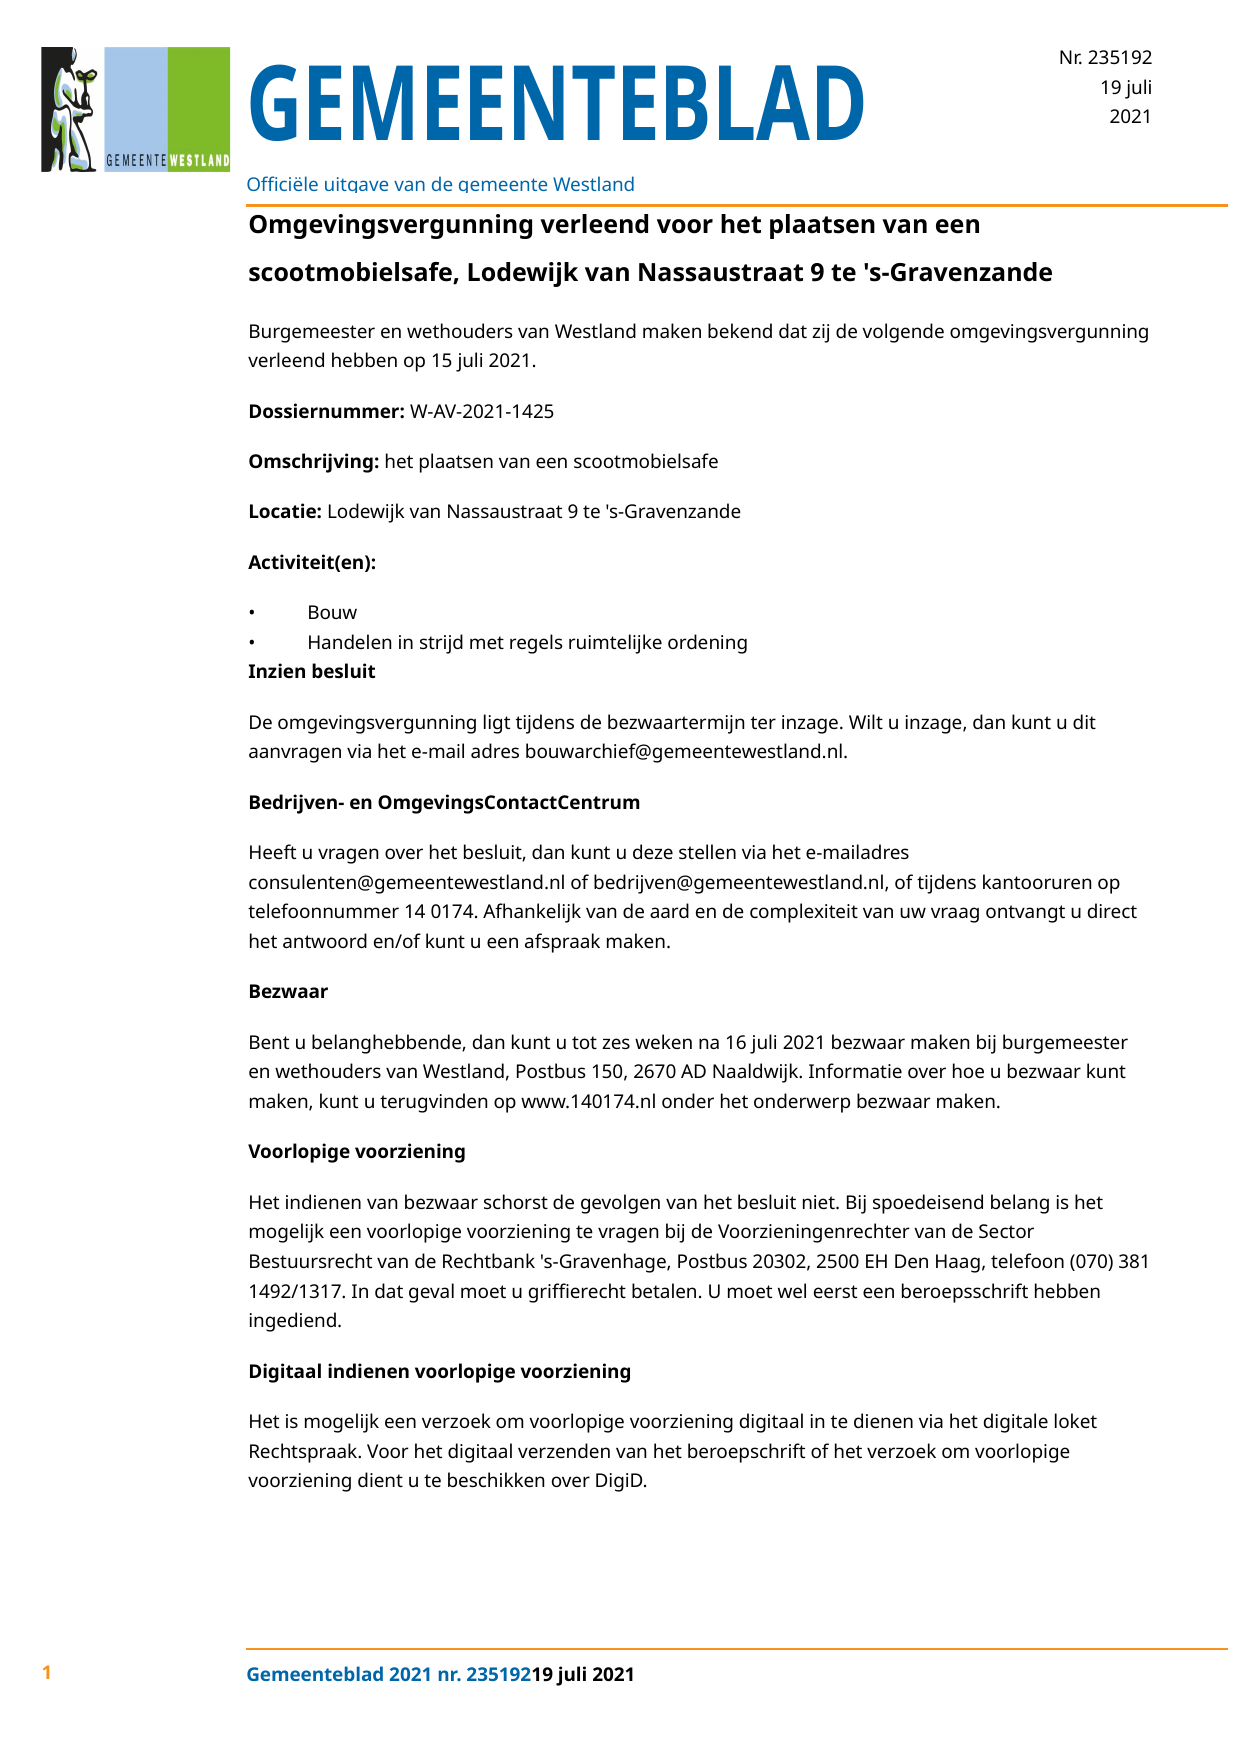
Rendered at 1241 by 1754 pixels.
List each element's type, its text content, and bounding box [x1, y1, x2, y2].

text Heeft u vragen over het besluit, dan kunt u deze stellen via het e-mailadres consulenten@gemeentewestland.nl of bedrijven@gemeentewestland.nl, of tijdens kantooruren op telefoonnummer 14 0174. Afhankelijk van de aard en de complexiteit van uw vraag ontvangt u direct het antwoord en/of kunt u een afspraak maken. [248, 839, 1152, 954]
text Voorlopige voorziening [248, 1139, 1152, 1164]
text Bent u belanghebbende, dan kunt u tot zes weken na 16 juli 2021 bezwaar maken bij burgemeester en wethouders van Westland, Postbus 150, 2670 AD Naaldwijk. Informatie over hoe u bezwaar kunt maken, kunt u terugvinden op www.140174.nl onder het onderwerp bezwaar maken. [248, 1029, 1152, 1114]
text Het is mogelijk een verzoek om voorlopige voorziening digitaal in te dienen via het digitale loket Rechtspraak. Voor het digitaal verzenden van het beroepschrift of het verzoek om voorlopige voorziening dient u te beschikken over DigiD. [248, 1408, 1152, 1493]
text Activiteit(en): [248, 549, 1152, 575]
text Het indienen van bezwaar schorst de gevolgen van het besluit niet. Bij spoedeisend belang is het mogelijk een voorlopige voorziening te vragen bij de Voorzieningenrechter van de Sector Bestuursrecht van de Rechtbank 's-Gravenhage, Postbus 20302, 2500 EH Den Haag, telefoon (070) 381 1492/1317. In dat geval moet u griffierecht betalen. U moet wel eerst een beroepsschrift hebben ingediend. [248, 1189, 1152, 1333]
text Dossiernummer: W-AV-2021-1425 [248, 398, 1152, 424]
text Locatie: Lodewijk van Nassaustraat 9 te 's-Gravenzande [248, 499, 1152, 524]
picture [41, 47, 231, 172]
list Bouw [248, 599, 1152, 625]
text Burgemeester en wethouders van Westland maken bekend dat zij de volgende omgevingsvergunning verleend hebben op 15 juli 2021. [248, 318, 1152, 373]
text Bedrijven- en OmgevingsContactCentrum [248, 789, 1152, 815]
text Inzien besluit [248, 659, 1152, 684]
text De omgevingsvergunning ligt tijdens de bezwaartermijn ter inzage. Wilt u inzage, dan kunt u dit aanvragen via het e-mail adres bouwarchief@gemeentewestland.nl. [248, 709, 1152, 764]
text Digitaal indienen voorlopige voorziening [248, 1358, 1152, 1384]
list Handelen in strijd met regels ruimtelijke ordening [248, 629, 1152, 655]
text Omgevingsvergunning verleend voor het plaatsen van een scootmobielsafe, Lodewijk van Nassaustraat 9 te 's-Gravenzande [248, 207, 1152, 288]
text Omschrijving: het plaatsen van een scootmobielsafe [248, 448, 1152, 474]
text Bezwaar [248, 979, 1152, 1004]
